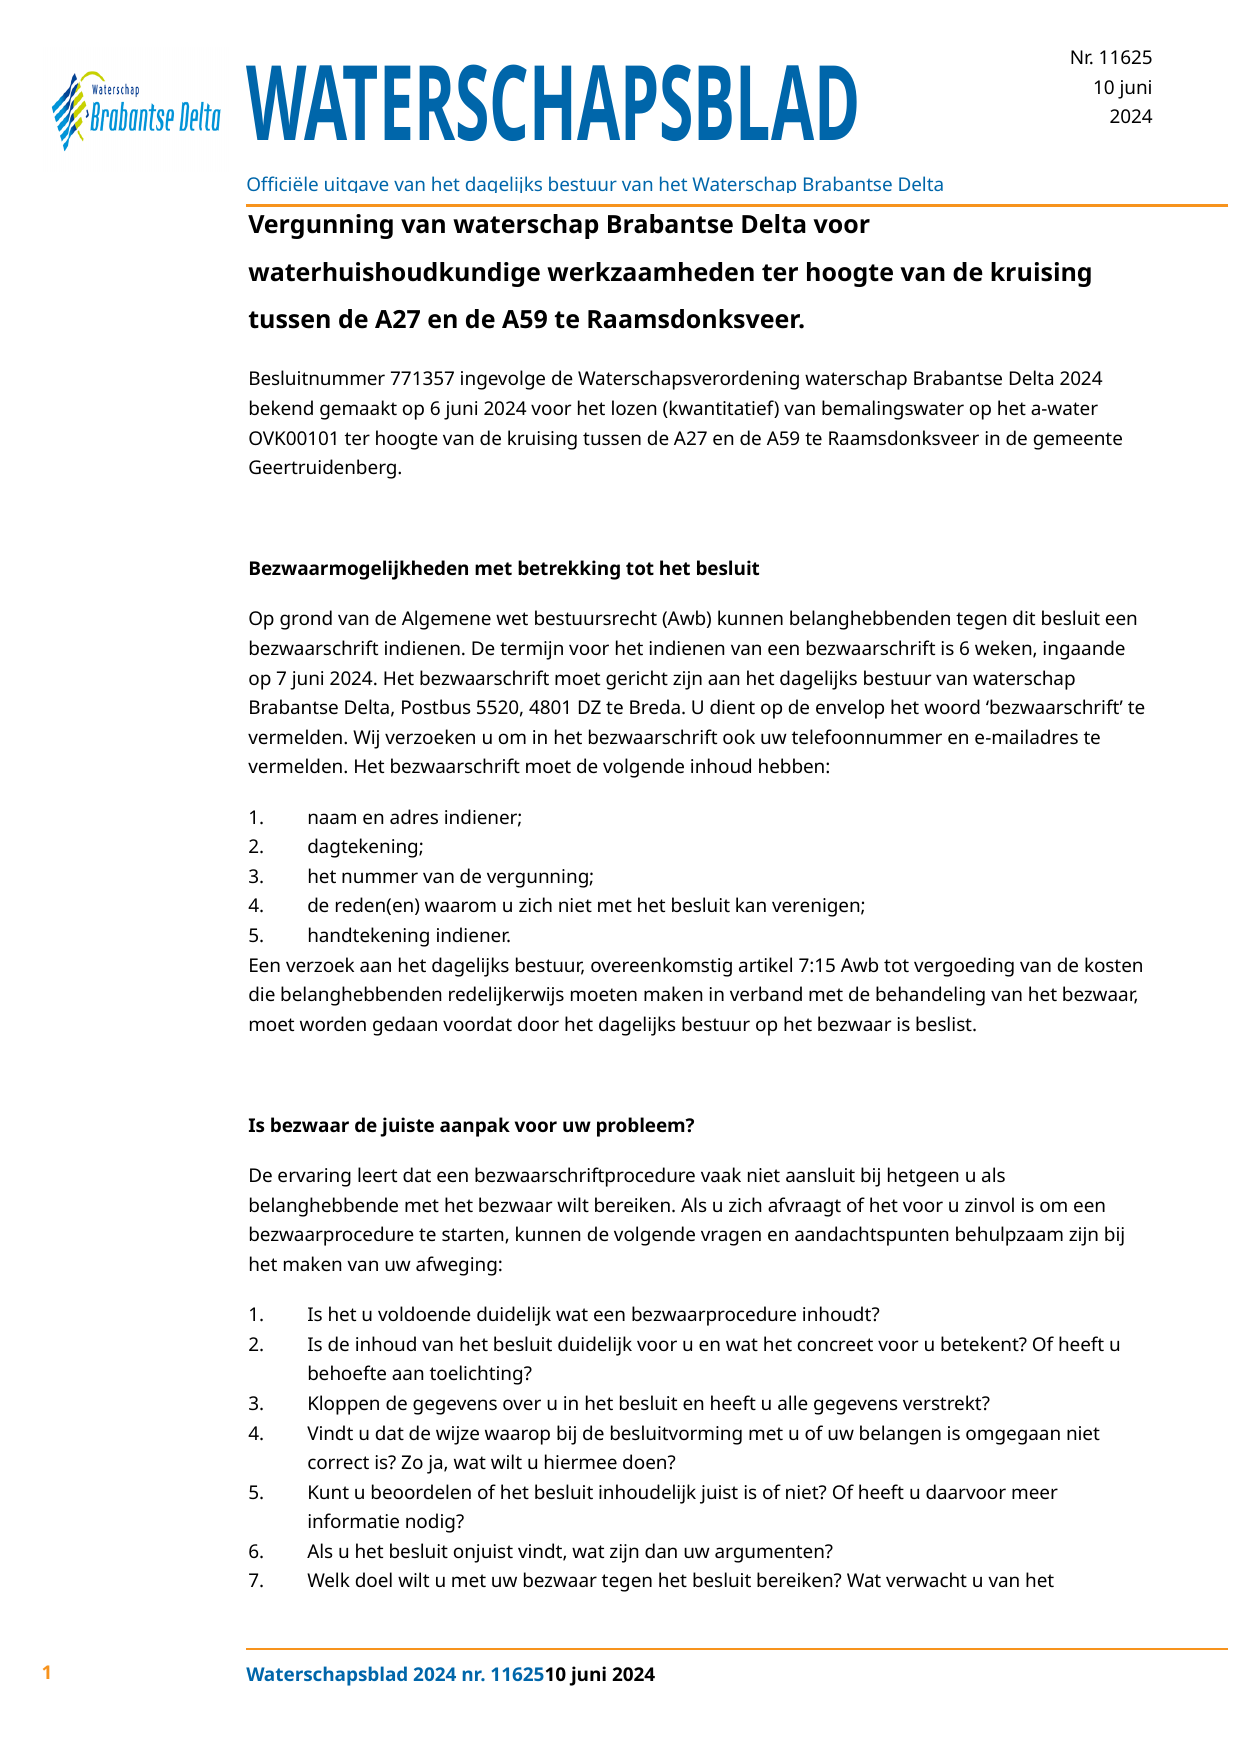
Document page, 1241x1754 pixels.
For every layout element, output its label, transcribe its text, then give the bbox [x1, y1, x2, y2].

list Vindt u dat de wijze waarop bij de besluitvorming met u of uw belangen is omgegaan niet correct is? Zo ja, wat wilt u hiermee doen? [248, 1420, 1152, 1475]
list Welk doel wilt u met uw bezwaar tegen het besluit bereiken? Wat verwacht u van het [248, 1568, 1152, 1593]
text Op grond van de Algemene wet bestuursrecht (Awb) kunnen belanghebbenden tegen dit besluit een bezwaarschrift indienen. De termijn voor het indienen van een bezwaarschrift is 6 weken, ingaande op 7 juni 2024. Het bezwaarschrift moet gericht zijn aan het dagelijks bestuur van waterschap Brabantse Delta, Postbus 5520, 4801 DZ te Breda. U dient op de envelop het woord ‘bezwaarschrift’ te vermelden. Wij verzoeken u om in het bezwaarschrift ook uw telefoonnummer en e‑mailadres te vermelden. Het bezwaarschrift moet de volgende inhoud hebben: [248, 606, 1152, 779]
text Besluitnummer 771357 ingevolge de Waterschapsverordening waterschap Brabantse Delta 2024 bekend gemaakt op 6 juni 2024 voor het lozen (kwantitatief) van bemalingswater op het a-water OVK00101 ter hoogte van de kruising tussen de A27 en de A59 te Raamsdonksveer in de gemeente Geertruidenberg. [248, 366, 1152, 480]
list Kunt u beoordelen of het besluit inhoudelijk juist is of niet? Of heeft u daarvoor meer informatie nodig? [248, 1479, 1152, 1534]
list handtekening indiener. [248, 922, 1152, 948]
list Is het u voldoende duidelijk wat een bezwaarprocedure inhoudt? [248, 1301, 1152, 1327]
text Een verzoek aan het dagelijks bestuur, overeenkomstig artikel 7:15 Awb tot vergoeding van de kosten die belanghebbenden redelijkerwijs moeten maken in verband met de behandeling van het bezwaar, moet worden gedaan voordat door het dagelijks bestuur op het bezwaar is beslist. [248, 952, 1152, 1037]
list naam en adres indiener; [248, 804, 1152, 829]
list Is de inhoud van het besluit duidelijk voor u en wat het concreet voor u betekent? Of heeft u behoefte aan toelichting? [248, 1331, 1152, 1386]
list Kloppen de gegevens over u in het besluit en heeft u alle gegevens verstrekt? [248, 1390, 1152, 1416]
text Is bezwaar de juiste aanpak voor uw probleem? [248, 1112, 1152, 1137]
text Vergunning van waterschap Brabantse Delta voor waterhuishoudkundige werkzaamheden ter hoogte van de kruising tussen de A27 en de A59 te Raamsdonksveer. [248, 207, 1152, 336]
picture [41, 47, 231, 172]
list de reden(en) waarom u zich niet met het besluit kan verenigen; [248, 893, 1152, 918]
list het nummer van de vergunning; [248, 863, 1152, 889]
text De ervaring leert dat een bezwaarschriftprocedure vaak niet aansluit bij hetgeen u als belanghebbende met het bezwaar wilt bereiken. Als u zich afvraagt of het voor u zinvol is om een bezwaarprocedure te starten, kunnen de volgende vragen en aandachtspunten behulpzaam zijn bij het maken van uw afweging: [248, 1162, 1152, 1277]
text Bezwaarmogelijkheden met betrekking tot het besluit [248, 555, 1152, 581]
list dagtekening; [248, 833, 1152, 859]
list Als u het besluit onjuist vindt, wat zijn dan uw argumenten? [248, 1538, 1152, 1564]
